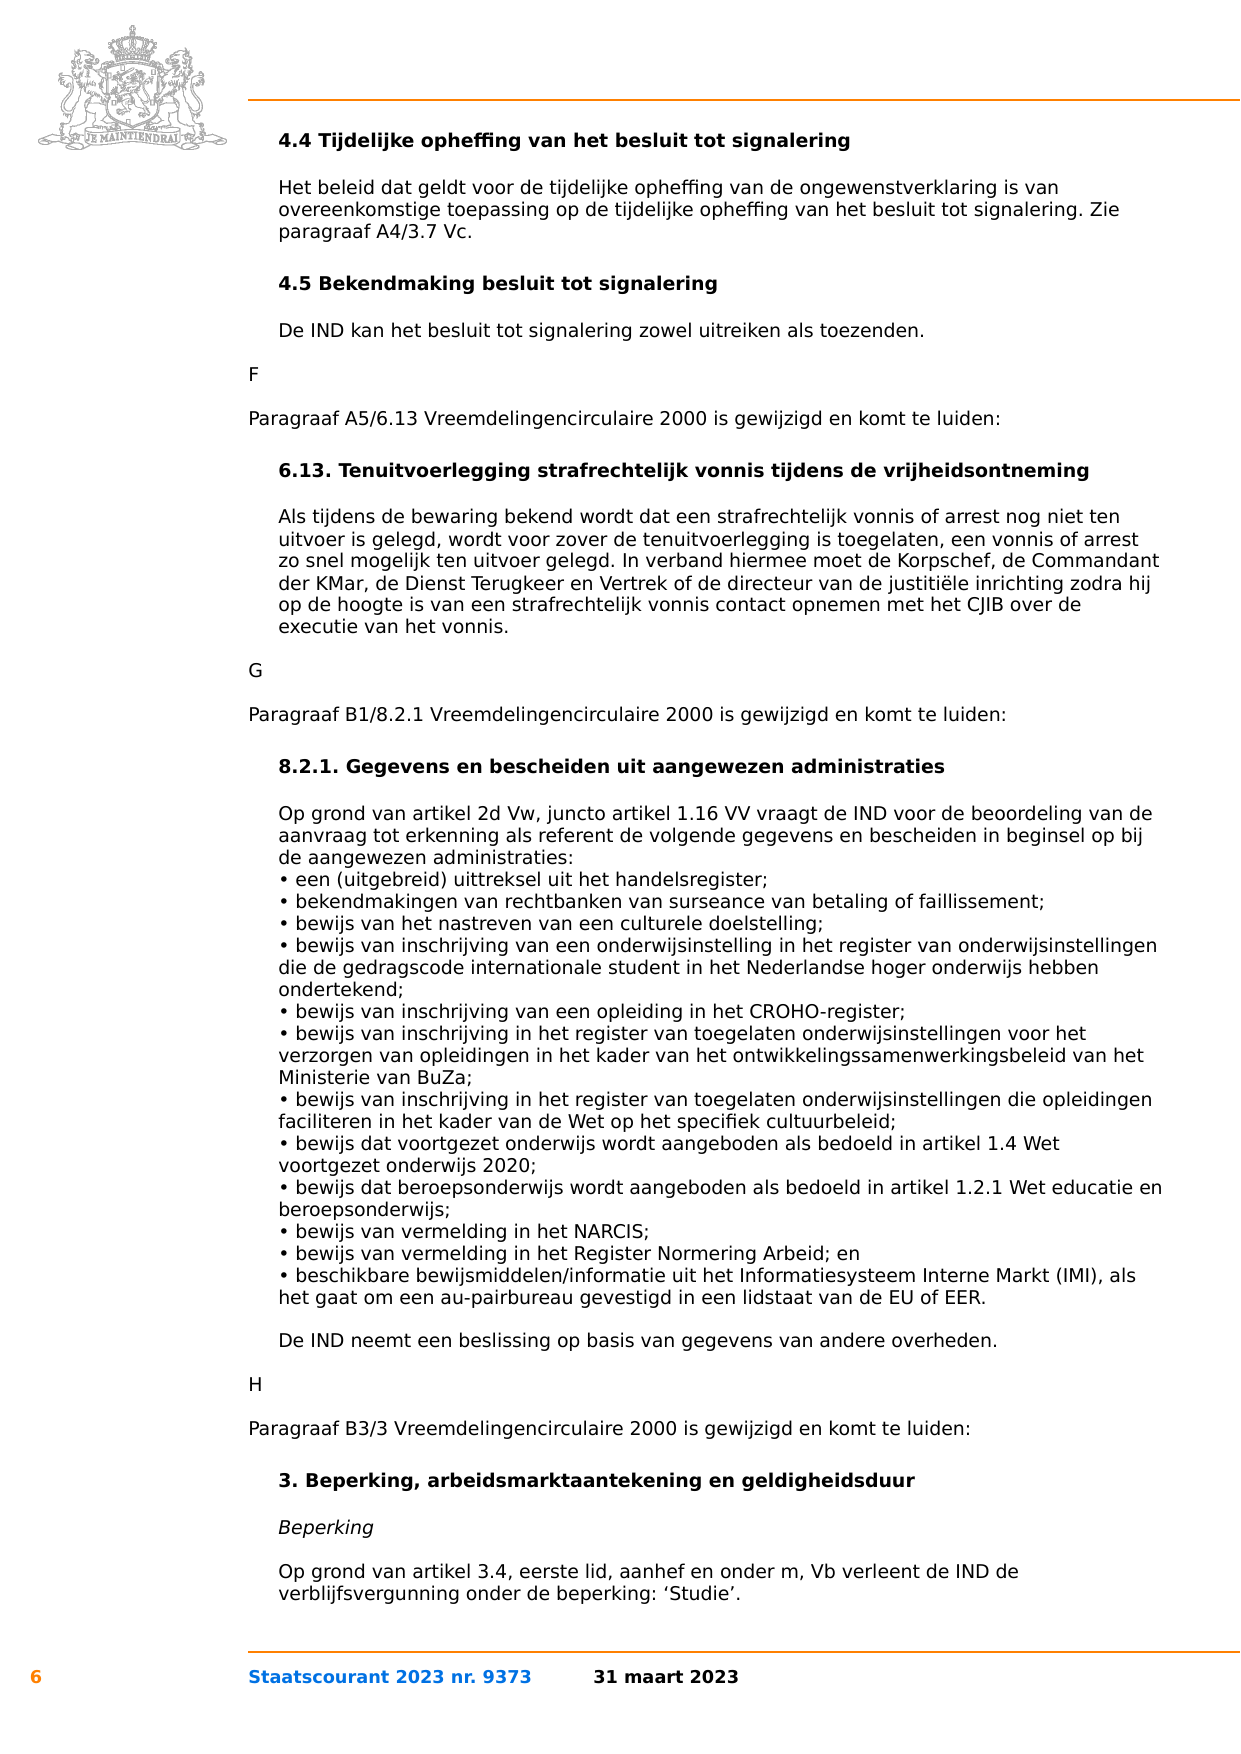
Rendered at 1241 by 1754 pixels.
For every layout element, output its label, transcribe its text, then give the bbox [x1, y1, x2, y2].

text • bewijs van vermelding in het NARCIS; [278, 1221, 1163, 1243]
text Op grond van artikel 3.4, eerste lid, aanhef en onder m, Vb verleent de IND de verblijfsvergunning onder de beperking: ‘Studie’. [278, 1561, 1163, 1605]
text F [248, 364, 1163, 386]
text Paragraaf B3/3 Vreemdelingencirculaire 2000 is gewijzigd en komt te luiden: [248, 1418, 1163, 1440]
text G [248, 660, 1163, 682]
text • bewijs van inschrijving in het register van toegelaten onderwijsinstellingen die opleidingen faciliteren in het kader van de Wet op het specifiek cultuurbeleid; [278, 1089, 1163, 1133]
text • bewijs van inschrijving van een opleiding in het CROHO-register; [278, 1001, 1163, 1023]
text Het beleid dat geldt voor de tijdelijke opheffing van de ongewenstverklaring is van overeenkomstige toepassing op de tijdelijke opheffing van het besluit tot signalering. Zie paragraaf A4/3.7 Vc. [278, 177, 1163, 243]
text • bewijs dat voortgezet onderwijs wordt aangeboden als bedoeld in artikel 1.4 Wet voortgezet onderwijs 2020; [278, 1133, 1163, 1177]
text • beschikbare bewijsmiddelen/informatie uit het Informatiesysteem Interne Markt (IMI), als het gaat om een au-pairbureau gevestigd in een lidstaat van de EU of EER. [278, 1264, 1163, 1308]
text • bewijs van het nastreven van een culturele doelstelling; [278, 913, 1163, 935]
text Als tijdens de bewaring bekend wordt dat een strafrechtelijk vonnis of arrest nog niet ten uitvoer is gelegd, wordt voor zover de tenuitvoerlegging is toegelaten, een vonnis of arrest zo snel mogelijk ten uitvoer gelegd. In verband hiermee moet de Korpschef, de Commandant der KMar, de Dienst Terugkeer en Vertrek of de directeur van de justitiële inrichting zodra hij op de hoogte is van een strafrechtelijk vonnis contact opnemen met het CJIB over de executie van het vonnis. [278, 506, 1163, 638]
text • bewijs dat beroepsonderwijs wordt aangeboden als bedoeld in artikel 1.2.1 Wet educatie en beroepsonderwijs; [278, 1177, 1163, 1221]
text Paragraaf B1/8.2.1 Vreemdelingencirculaire 2000 is gewijzigd en komt te luiden: [248, 704, 1163, 726]
picture [38, 25, 227, 150]
subtitle 6.13. Tenuitvoerlegging strafrechtelijk vonnis tijdens de vrijheidsontneming [278, 459, 1163, 481]
text • een (uitgebreid) uittreksel uit het handelsregister; [278, 869, 1163, 891]
text • bewijs van inschrijving in het register van toegelaten onderwijsinstellingen voor het verzorgen van opleidingen in het kader van het ontwikkelingssamenwerkingsbeleid van het Ministerie van BuZa; [278, 1023, 1163, 1089]
subtitle 3. Beperking, arbeidsmarktaantekening en geldigheidsduur [278, 1470, 1163, 1492]
text • bewijs van vermelding in het Register Normering Arbeid; en [278, 1243, 1163, 1264]
text H [248, 1374, 1163, 1396]
text Paragraaf A5/6.13 Vreemdelingencirculaire 2000 is gewijzigd en komt te luiden: [248, 407, 1163, 429]
subtitle 4.5 Bekendmaking besluit tot signalering [278, 273, 1163, 295]
subtitle 4.4 Tijdelijke opheffing van het besluit tot signalering [278, 130, 1163, 152]
text Op grond van artikel 2d Vw, juncto artikel 1.16 VV vraagt de IND voor de beoordeling van de aanvraag tot erkenning als referent de volgende gegevens en bescheiden in beginsel op bij de aangewezen administraties: [278, 803, 1163, 869]
subtitle 8.2.1. Gegevens en bescheiden uit aangewezen administraties [278, 756, 1163, 778]
text De IND neemt een beslissing op basis van gegevens van andere overheden. [278, 1330, 1163, 1352]
text • bewijs van inschrijving van een onderwijsinstelling in het register van onderwijsinstellingen die de gedragscode internationale student in het Nederlandse hoger onderwijs hebben ondertekend; [278, 935, 1163, 1001]
text De IND kan het besluit tot signalering zowel uitreiken als toezenden. [278, 320, 1163, 342]
subtitle Beperking [278, 1517, 1163, 1539]
text • bekendmakingen van rechtbanken van surseance van betaling of faillissement; [278, 891, 1163, 913]
